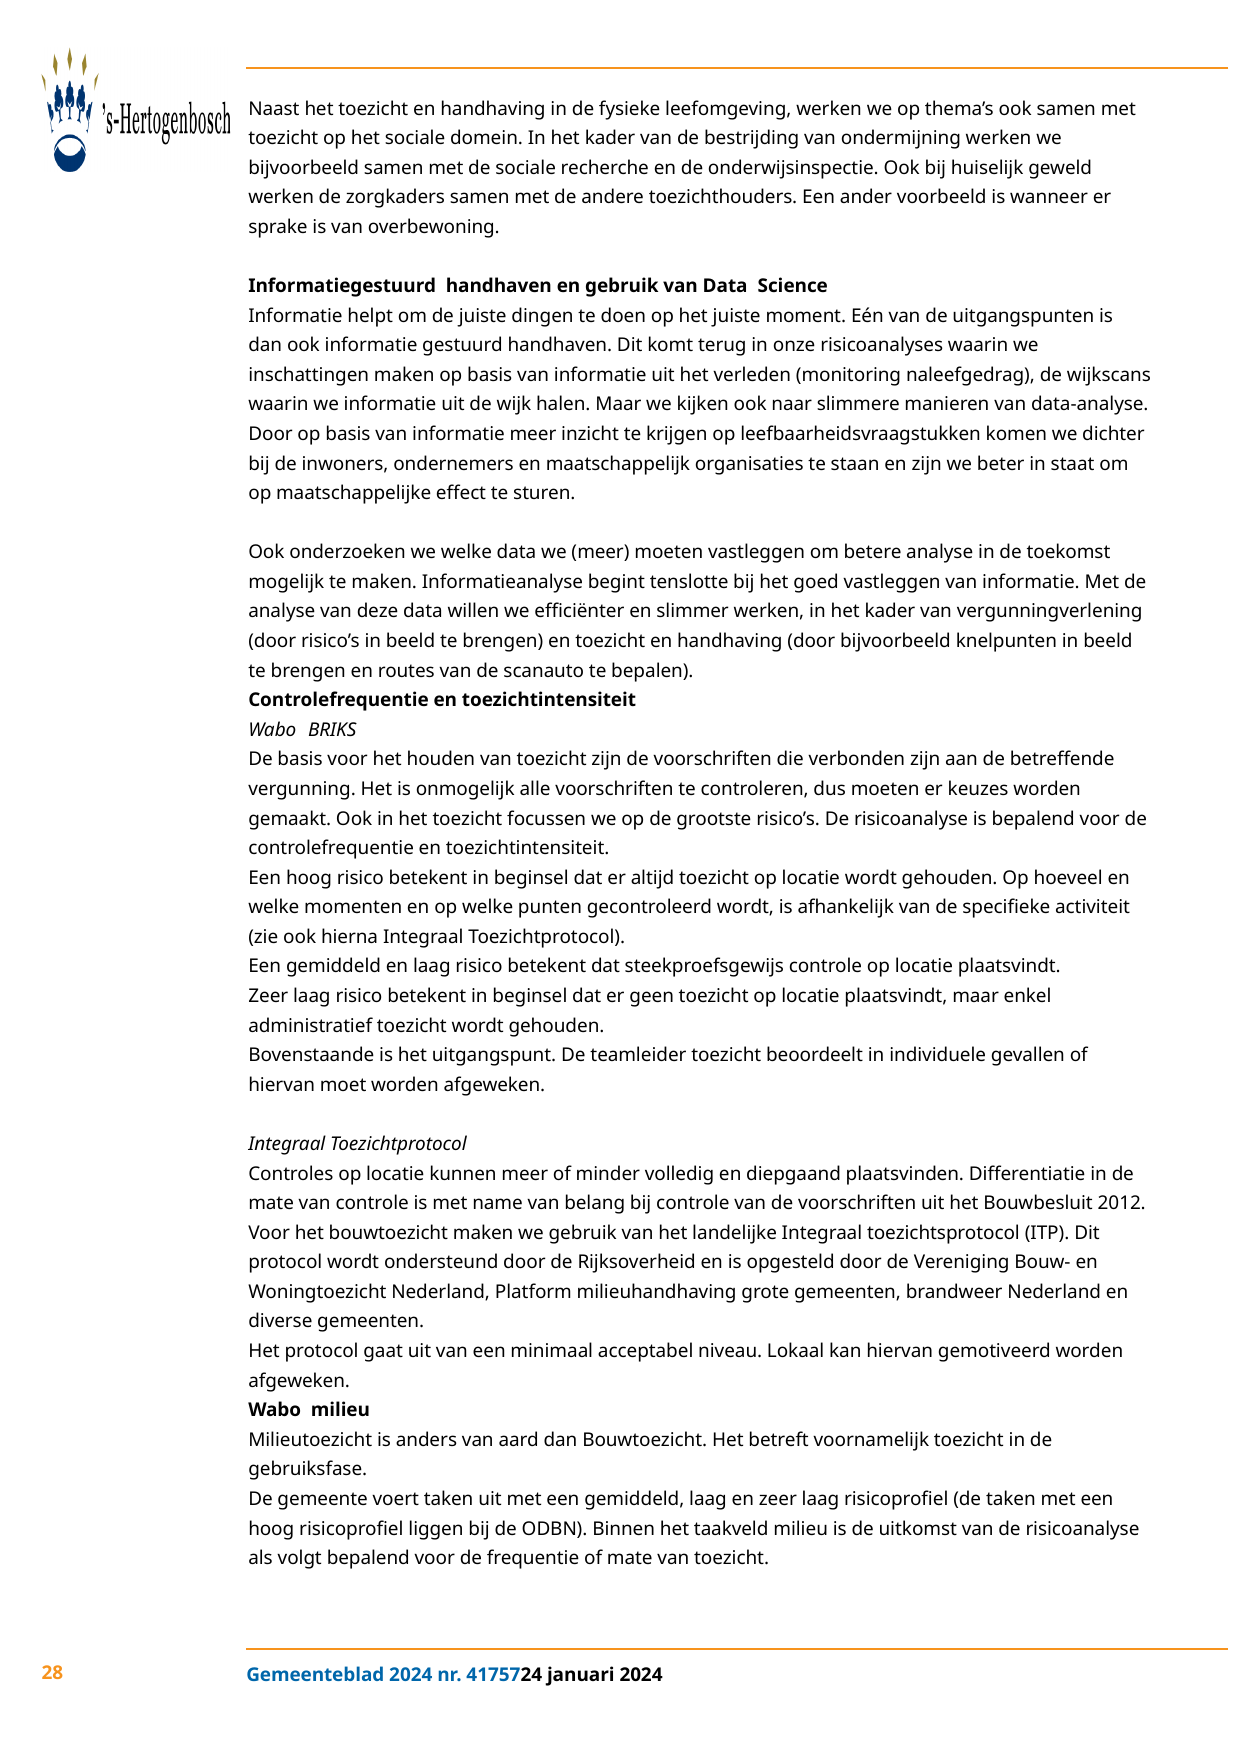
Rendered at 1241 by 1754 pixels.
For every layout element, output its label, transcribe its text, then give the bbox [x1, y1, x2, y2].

text Informatiegestuurd handhaven en gebruik van Data Science [248, 272, 1152, 298]
text De basis voor het houden van toezicht zijn de voorschriften die verbonden zijn aan de betreffende vergunning. Het is onmogelijk alle voorschriften te controleren, dus moeten er keuzes worden gemaakt. Ook in het toezicht focussen we op de grootste risico’s. De risicoanalyse is bepalend voor de controlefrequentie en toezichtintensiteit. [248, 746, 1152, 860]
picture [41, 47, 231, 172]
text Wabo milieu [248, 1396, 1152, 1422]
text Informatie helpt om de juiste dingen te doen op het juiste moment. Eén van de uitgangspunten is dan ook informatie gestuurd handhaven. Dit komt terug in onze risicoanalyses waarin we inschattingen maken op basis van informatie uit het verleden (monitoring naleefgedrag), de wijkscans waarin we informatie uit de wijk halen. Maar we kijken ook naar slimmere manieren van data-analyse. [248, 302, 1152, 416]
text Controles op locatie kunnen meer of minder volledig en diepgaand plaatsvinden. Differentiatie in de mate van controle is met name van belang bij controle van de voorschriften uit het Bouwbesluit 2012. [248, 1160, 1152, 1215]
text Controlefrequentie en toezichtintensiteit [248, 686, 1152, 712]
text Wabo BRIKS [248, 716, 1152, 742]
text Door op basis van informatie meer inzicht te krijgen op leefbaarheidsvraagstukken komen we dichter bij de inwoners, ondernemers en maatschappelijk organisaties te staan en zijn we beter in staat om op maatschappelijke effect te sturen. [248, 420, 1152, 505]
text Integraal Toezichtprotocol [248, 1130, 1152, 1156]
text De gemeente voert taken uit met een gemiddeld, laag en zeer laag risicoprofiel (de taken met een hoog risicoprofiel liggen bij de ODBN). Binnen het taakveld milieu is de uitkomst van de risicoanalyse als volgt bepalend voor de frequentie of mate van toezicht. [248, 1485, 1152, 1570]
text Zeer laag risico betekent in beginsel dat er geen toezicht op locatie plaatsvindt, maar enkel administratief toezicht wordt gehouden. [248, 982, 1152, 1038]
text Milieutoezicht is anders van aard dan Bouwtoezicht. Het betreft voornamelijk toezicht in de gebruiksfase. [248, 1426, 1152, 1481]
text Voor het bouwtoezicht maken we gebruik van het landelijke Integraal toezichtsprotocol (ITP). Dit protocol wordt ondersteund door de Rijksoverheid en is opgesteld door de Vereniging Bouw- en Woningtoezicht Nederland, Platform milieuhandhaving grote gemeenten, brandweer Nederland en diverse gemeenten. [248, 1219, 1152, 1333]
text Een gemiddeld en laag risico betekent dat steekproefsgewijs controle op locatie plaatsvindt. [248, 953, 1152, 978]
text Een hoog risico betekent in beginsel dat er altijd toezicht op locatie wordt gehouden. Op hoeveel en welke momenten en op welke punten gecontroleerd wordt, is afhankelijk van de specifieke activiteit (zie ook hierna Integraal Toezichtprotocol). [248, 864, 1152, 949]
text Naast het toezicht en handhaving in de fysieke leefomgeving, werken we op thema’s ook samen met toezicht op het sociale domein. In het kader van de bestrijding van ondermijning werken we bijvoorbeeld samen met de sociale recherche en de onderwijsinspectie. Ook bij huiselijk geweld werken de zorgkaders samen met de andere toezichthouders. Een ander voorbeeld is wanneer er sprake is van overbewoning. [248, 95, 1152, 239]
text Bovenstaande is het uitgangspunt. De teamleider toezicht beoordeelt in individuele gevallen of hiervan moet worden afgeweken. [248, 1041, 1152, 1097]
text Ook onderzoeken we welke data we (meer) moeten vastleggen om betere analyse in de toekomst mogelijk te maken. Informatieanalyse begint tenslotte bij het goed vastleggen van informatie. Met de analyse van deze data willen we efficiënter en slimmer werken, in het kader van vergunningverlening (door risico’s in beeld te brengen) en toezicht en handhaving (door bijvoorbeeld knelpunten in beeld te brengen en routes van de scanauto te bepalen). [248, 538, 1152, 683]
text Het protocol gaat uit van een minimaal acceptabel niveau. Lokaal kan hiervan gemotiveerd worden afgeweken. [248, 1337, 1152, 1393]
